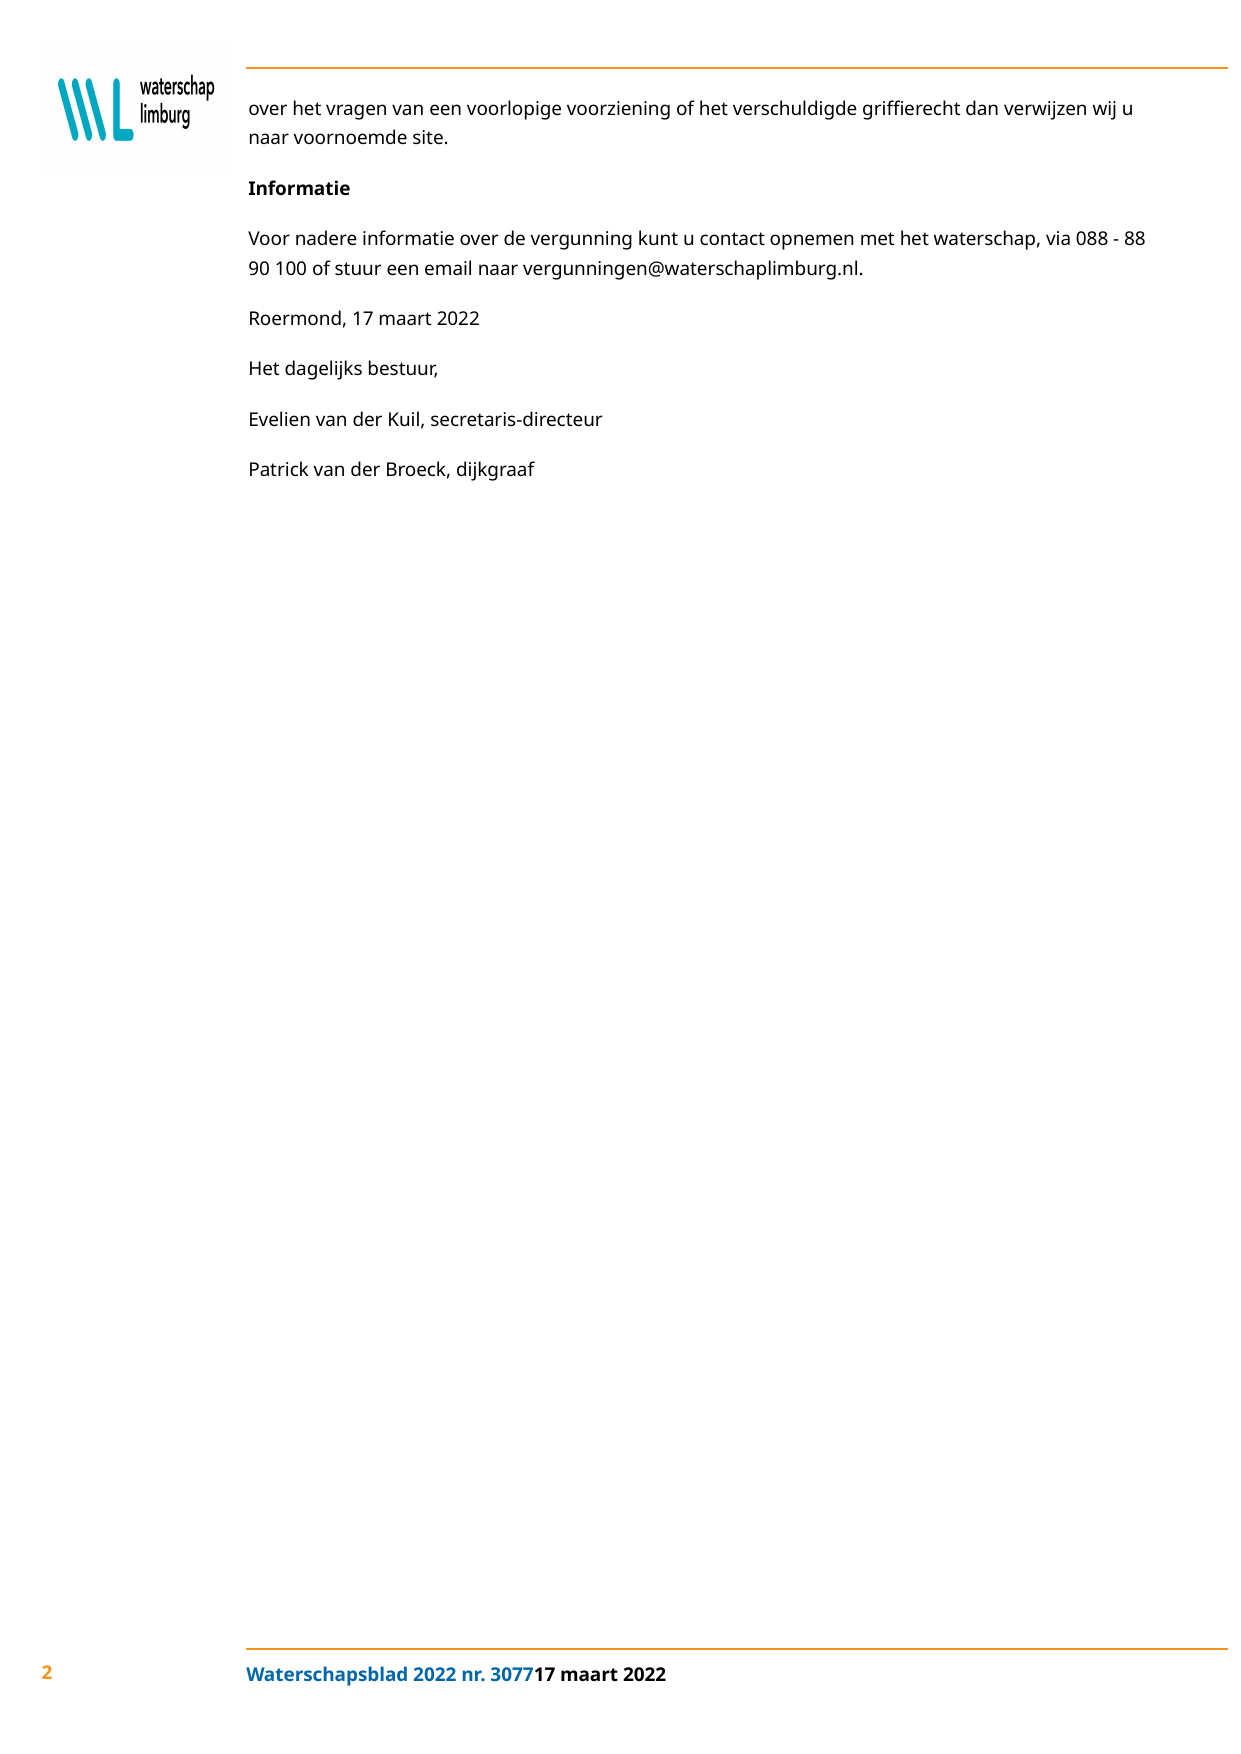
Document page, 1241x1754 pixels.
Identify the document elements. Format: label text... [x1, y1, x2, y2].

text Voor nadere informatie over de vergunning kunt u contact opnemen met het waterschap, via 088 - 88 90 100 of stuur een email naar vergunningen@waterschaplimburg.nl. [248, 225, 1152, 281]
text Het dagelijks bestuur, [248, 356, 1152, 381]
text Informatie [248, 175, 1152, 201]
text Evelien van der Kuil, secretaris-directeur [248, 406, 1152, 432]
text Roermond, 17 maart 2022 [248, 305, 1152, 331]
text Patrick van der Broeck, dijkgraaf [248, 456, 1152, 482]
picture [41, 47, 231, 172]
text over het vragen van een voorlopige voorziening of het verschuldigde griffierecht dan verwijzen wij u naar voornoemde site. [248, 95, 1152, 150]
